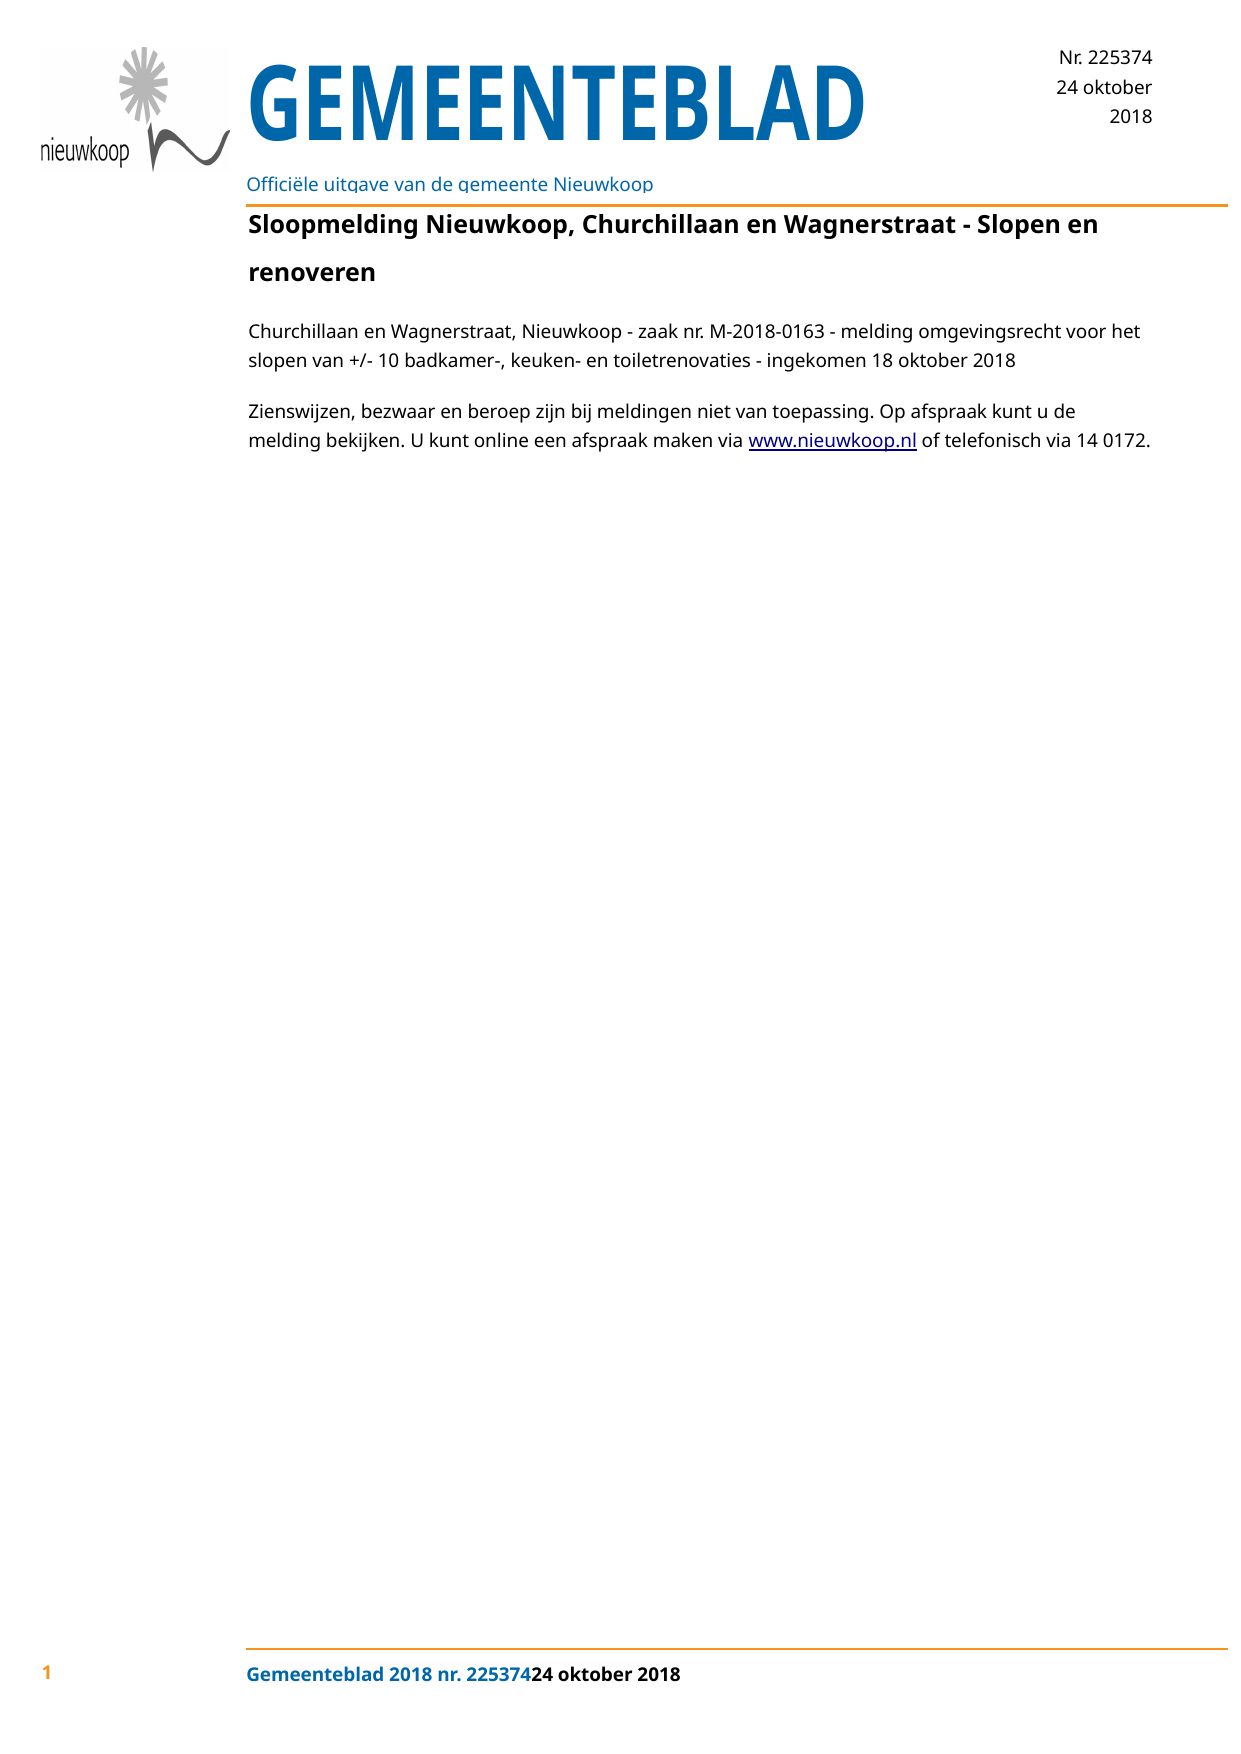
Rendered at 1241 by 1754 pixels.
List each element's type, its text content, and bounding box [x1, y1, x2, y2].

text Sloopmelding Nieuwkoop, Churchillaan en Wagnerstraat - Slopen en renoveren [248, 207, 1152, 288]
text Zienswijzen, bezwaar en beroep zijn bij meldingen niet van toepassing. Op afspraak kunt u de melding bekijken. U kunt online een afspraak maken via www.nieuwkoop.nl of telefonisch via 14 0172. [248, 398, 1152, 453]
picture [41, 47, 231, 172]
text Churchillaan en Wagnerstraat, Nieuwkoop - zaak nr. M-2018-0163 - melding omgevingsrecht voor het slopen van +/- 10 badkamer-, keuken- en toiletrenovaties - ingekomen 18 oktober 2018 [248, 318, 1152, 373]
